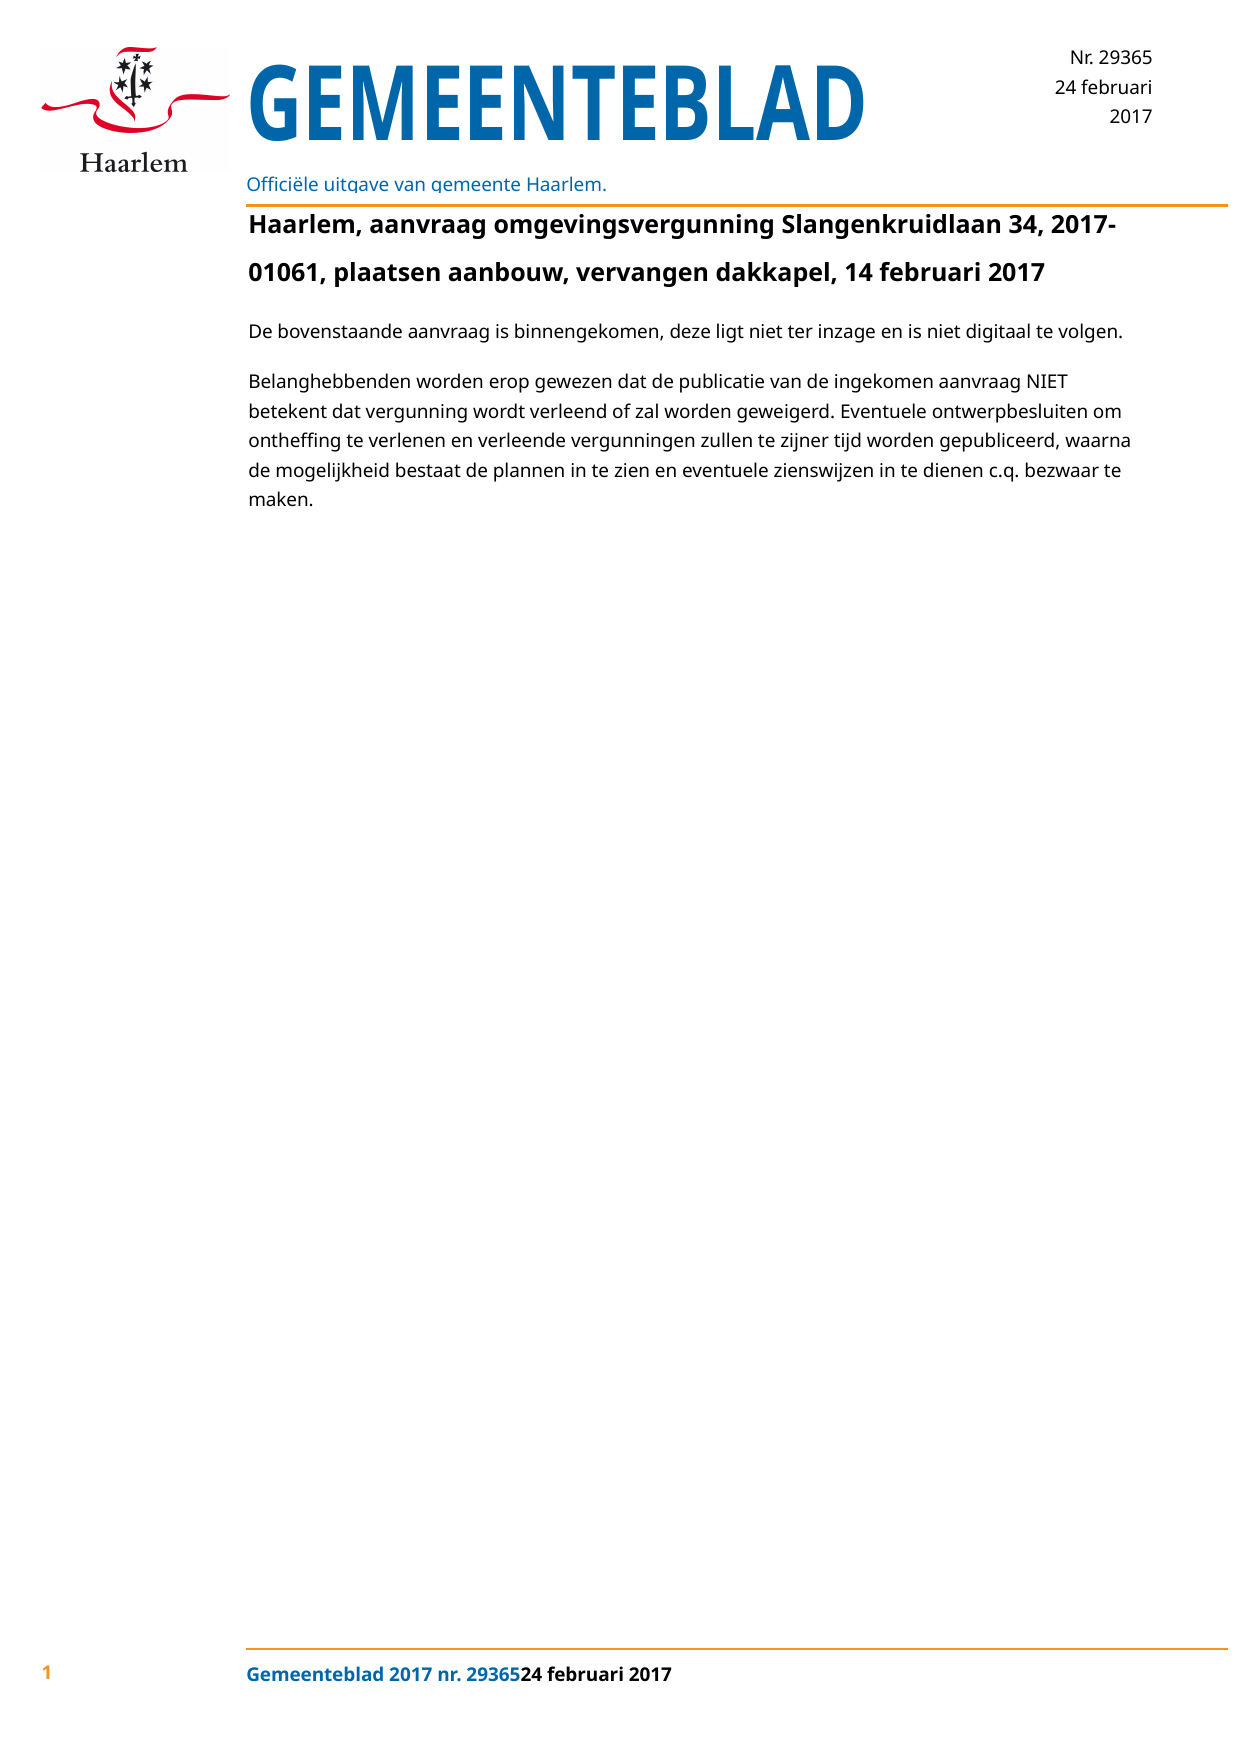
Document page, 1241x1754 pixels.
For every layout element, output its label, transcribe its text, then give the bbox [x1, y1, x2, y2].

text De bovenstaande aanvraag is binnengekomen, deze ligt niet ter inzage en is niet digitaal te volgen. [248, 318, 1152, 344]
picture [41, 47, 231, 172]
text Belanghebbenden worden erop gewezen dat de publicatie van de ingekomen aanvraag NIET betekent dat vergunning wordt verleend of zal worden geweigerd. Eventuele ontwerpbesluiten om ontheffing te verlenen en verleende vergunningen zullen te zijner tijd worden gepubliceerd, waarna de mogelijkheid bestaat de plannen in te zien en eventuele zienswijzen in te dienen c.q. bezwaar te maken. [248, 368, 1152, 512]
text Haarlem, aanvraag omgevingsvergunning Slangenkruidlaan 34, 2017-01061, plaatsen aanbouw, vervangen dakkapel, 14 februari 2017 [248, 207, 1152, 288]
